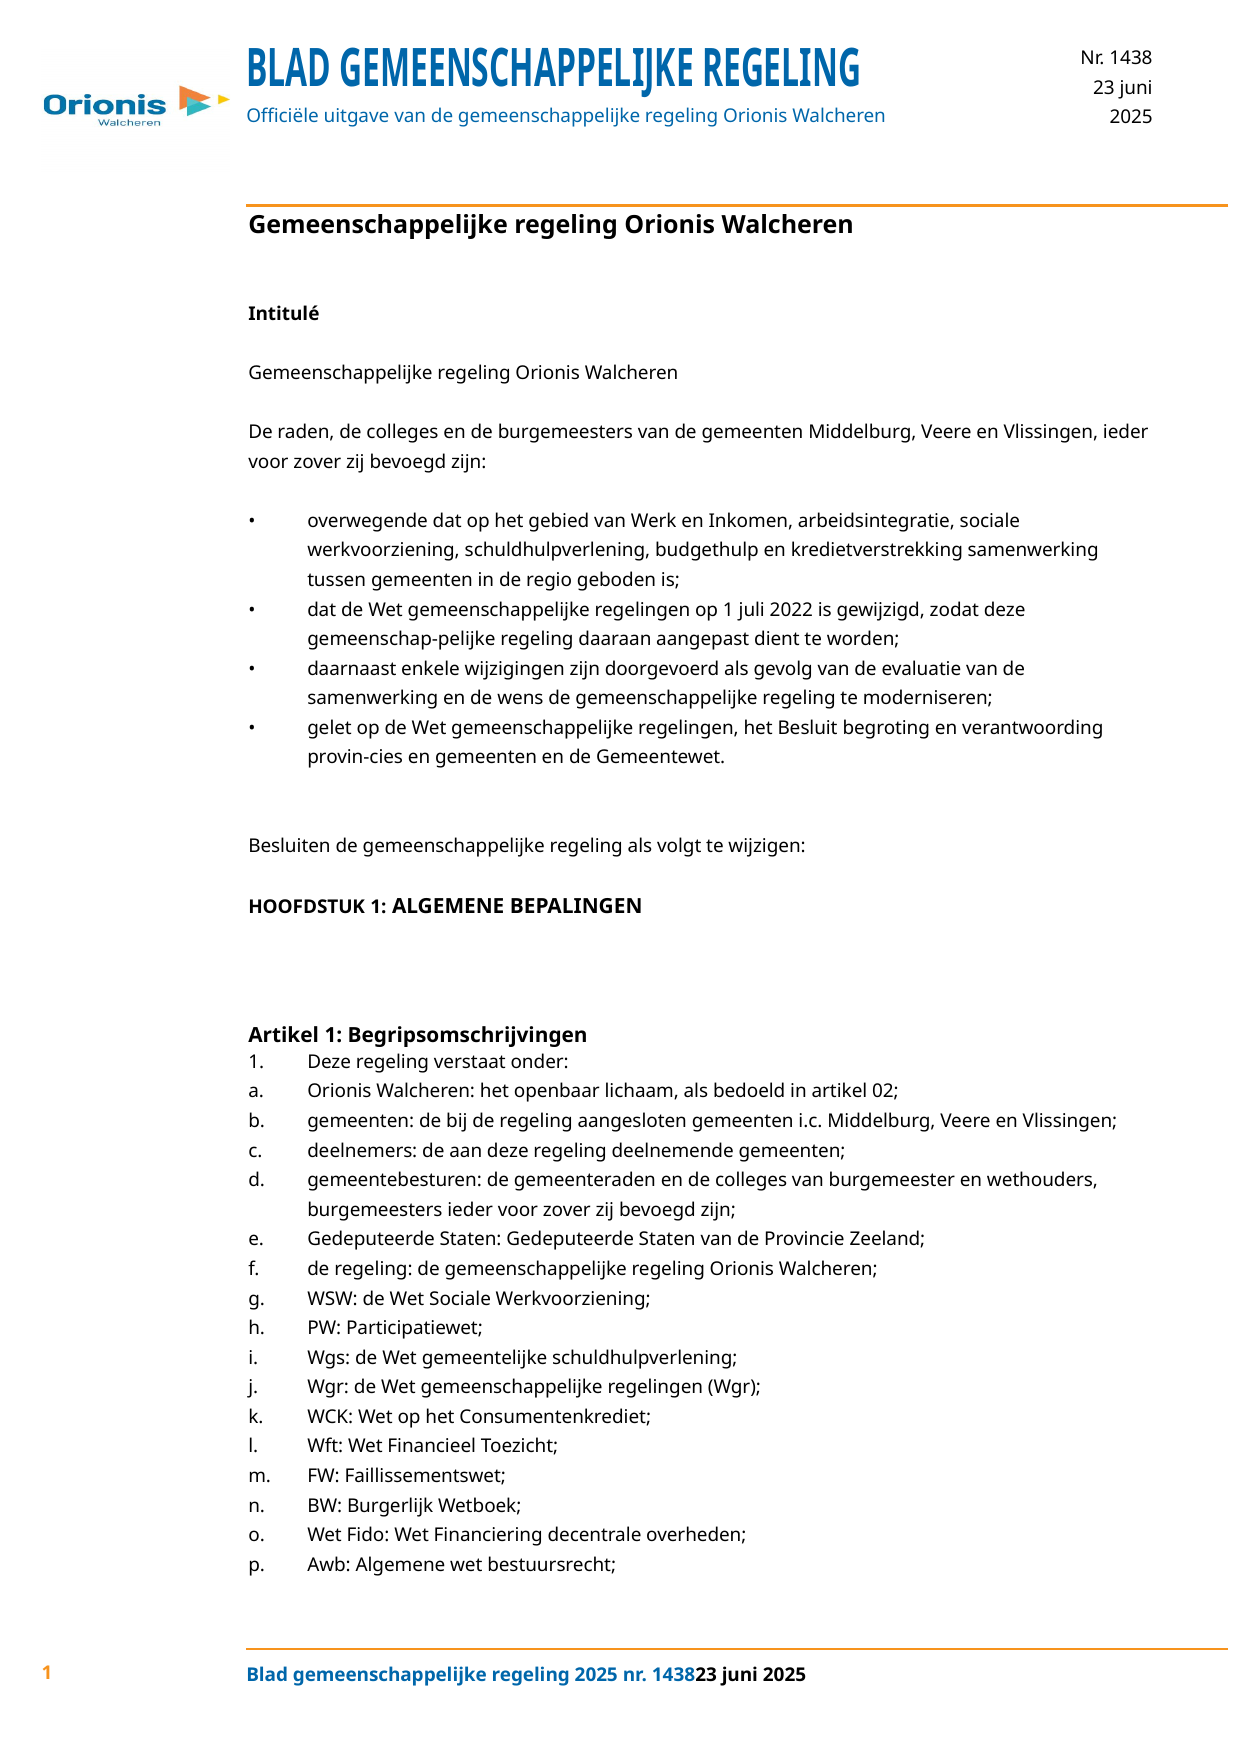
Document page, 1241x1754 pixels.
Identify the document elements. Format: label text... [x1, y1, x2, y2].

list daarnaast enkele wijzigingen zijn doorgevoerd als gevolg van de evaluatie van de samenwerking en de wens de gemeenschappelijke regeling te moderniseren; [248, 655, 1152, 710]
list BW: Burgerlijk Wetboek; [248, 1492, 1152, 1518]
list Deze regeling verstaat onder: [248, 1048, 1152, 1074]
list Gedeputeerde Staten: Gedeputeerde Staten van de Provincie Zeeland; [248, 1226, 1152, 1251]
list FW: Faillissementswet; [248, 1462, 1152, 1488]
list gelet op de Wet gemeenschappelijke regelingen, het Besluit begroting en verantwoording provin-cies en gemeenten en de Gemeentewet. [248, 714, 1152, 769]
list gemeenten: de bij de regeling aangesloten gemeenten i.c. Middelburg, Veere en Vlissingen; [248, 1107, 1152, 1133]
list Wgr: de Wet gemeenschappelijke regelingen (Wgr); [248, 1373, 1152, 1399]
list Wft: Wet Financieel Toezicht; [248, 1433, 1152, 1458]
text Besluiten de gemeenschappelijke regeling als volgt te wijzigen: [248, 832, 1152, 858]
text De raden, de colleges en de burgemeesters van de gemeenten Middelburg, Veere en Vlissingen, ieder voor zover zij bevoegd zijn: [248, 418, 1152, 473]
list PW: Participatiewet; [248, 1314, 1152, 1340]
list Awb: Algemene wet bestuursrecht; [248, 1551, 1152, 1577]
list overwegende dat op het gebied van Werk en Inkomen, arbeidsintegratie, sociale werkvoorziening, schuldhulpverlening, budgethulp en kredietverstrekking samenwerking tussen gemeenten in de regio geboden is; [248, 507, 1152, 592]
list WCK: Wet op het Consumentenkrediet; [248, 1403, 1152, 1429]
text Intitulé [248, 300, 1152, 326]
list Wgs: de Wet gemeentelijke schuldhulpverlening; [248, 1344, 1152, 1370]
text Artikel 1: Begripsomschrijvingen [248, 1020, 1152, 1048]
list dat de Wet gemeenschappelijke regelingen op 1 juli 2022 is gewijzigd, zodat deze gemeenschap-pelijke regeling daaraan aangepast dient te worden; [248, 596, 1152, 651]
text HOOFDSTUK 1: ALGEMENE BEPALINGEN [248, 892, 1152, 920]
list Wet Fido: Wet Financiering decentrale overheden; [248, 1521, 1152, 1547]
text Gemeenschappelijke regeling Orionis Walcheren [248, 359, 1152, 385]
list de regeling: de gemeenschappelijke regeling Orionis Walcheren; [248, 1255, 1152, 1281]
picture [41, 47, 231, 172]
list WSW: de Wet Sociale Werkvoorziening; [248, 1285, 1152, 1311]
text Gemeenschappelijke regeling Orionis Walcheren [248, 207, 1152, 241]
list Orionis Walcheren: het openbaar lichaam, als bedoeld in artikel 02; [248, 1078, 1152, 1103]
list gemeentebesturen: de gemeenteraden en de colleges van burgemeester en wethouders, burgemeesters ieder voor zover zij bevoegd zijn; [248, 1166, 1152, 1222]
list deelnemers: de aan deze regeling deelnemende gemeenten; [248, 1137, 1152, 1163]
